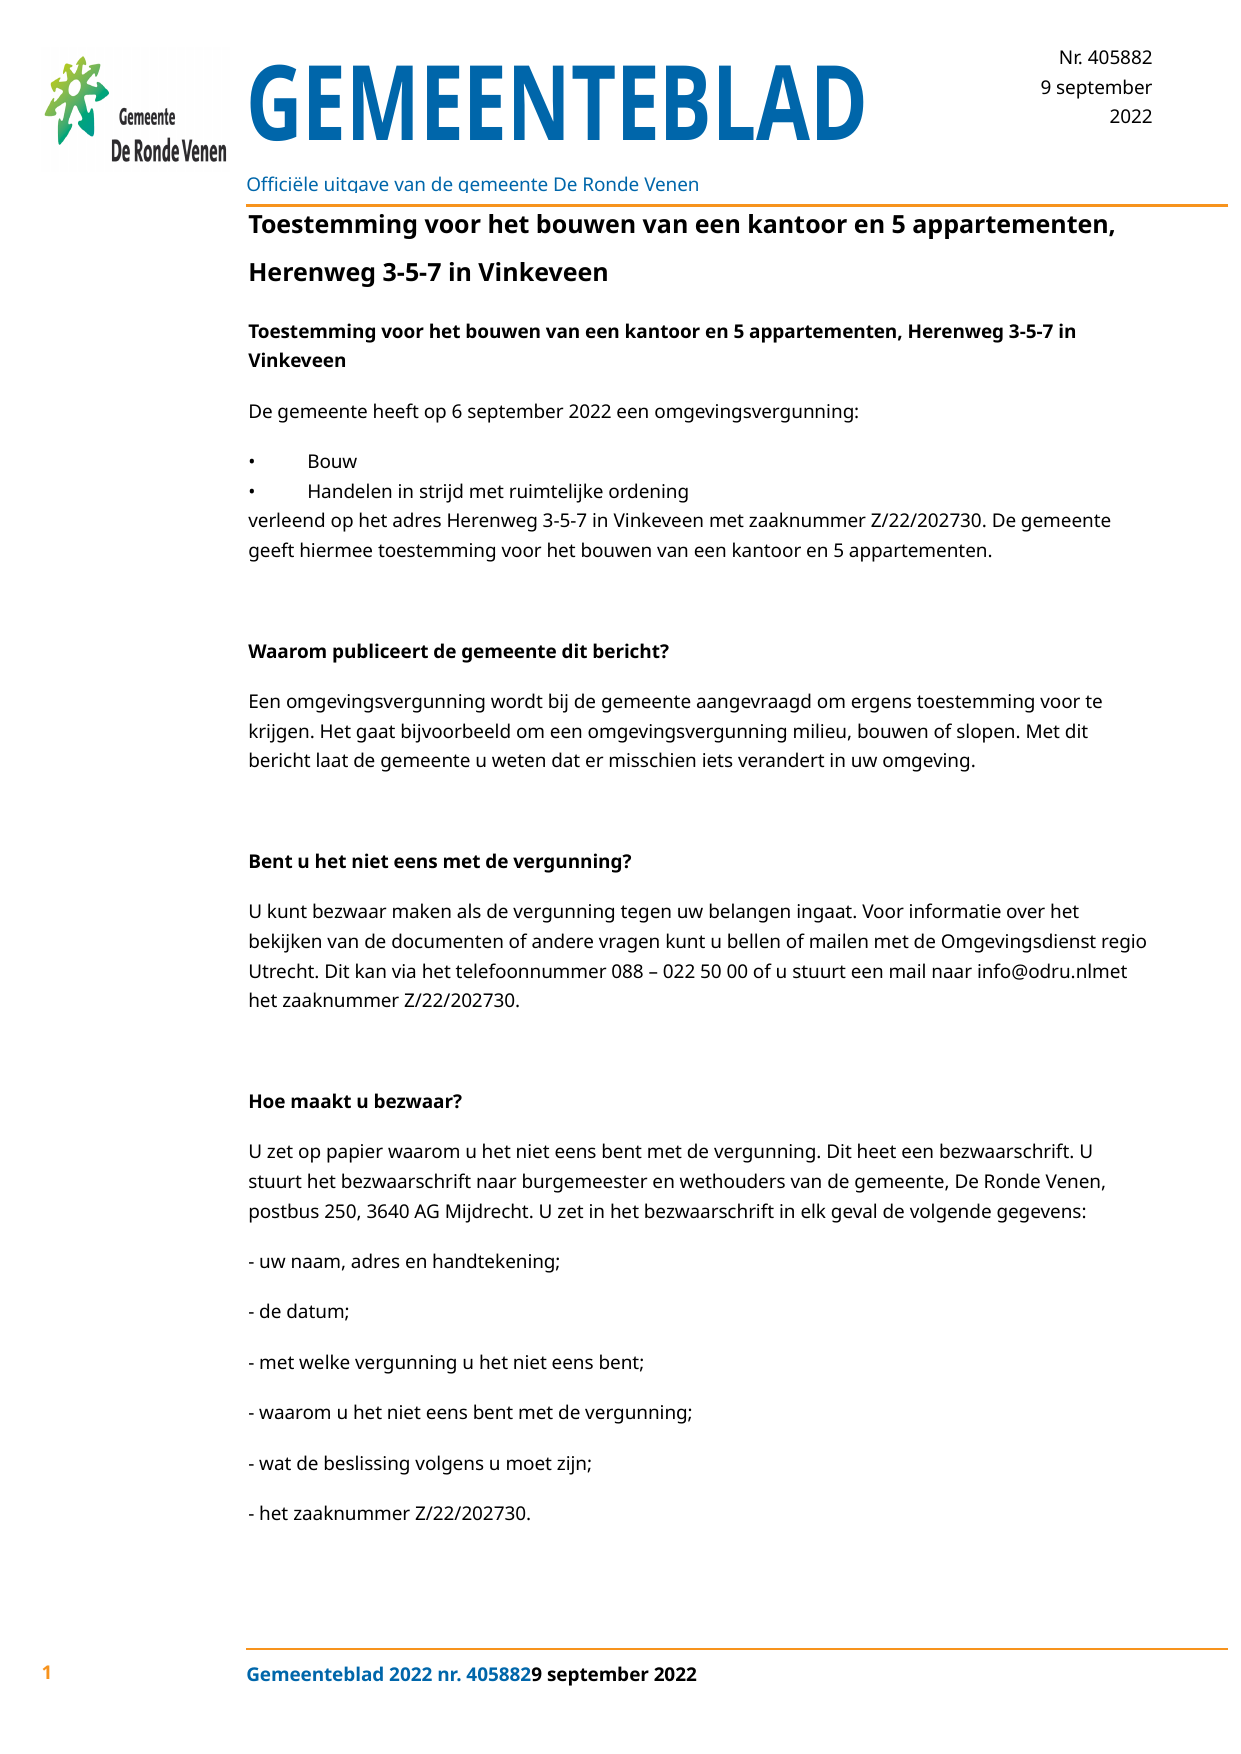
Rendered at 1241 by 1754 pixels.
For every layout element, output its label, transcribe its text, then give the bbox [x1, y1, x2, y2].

text U kunt bezwaar maken als de vergunning tegen uw belangen ingaat. Voor informatie over het bekijken van de documenten of andere vragen kunt u bellen of mailen met de Omgevingsdienst regio Utrecht. Dit kan via het telefoonnummer 088 – 022 50 00 of u stuurt een mail naar info@odru.nlmet het zaaknummer Z/22/202730. [248, 899, 1152, 1013]
text U zet op papier waarom u het niet eens bent met de vergunning. Dit heet een bezwaarschrift. U stuurt het bezwaarschrift naar burgemeester en wethouders van de gemeente, De Ronde Venen, postbus 250, 3640 AG Mijdrecht. U zet in het bezwaarschrift in elk geval de volgende gegevens: [248, 1139, 1152, 1224]
picture [41, 47, 231, 172]
text - de datum; [248, 1299, 1152, 1324]
text - uw naam, adres en handtekening; [248, 1248, 1152, 1274]
list Handelen in strijd met ruimtelijke ordening [248, 478, 1152, 504]
text - waarom u het niet eens bent met de vergunning; [248, 1399, 1152, 1425]
text Toestemming voor het bouwen van een kantoor en 5 appartementen, Herenweg 3-5-7 in Vinkeveen [248, 318, 1152, 373]
text - wat de beslissing volgens u moet zijn; [248, 1450, 1152, 1476]
text - het zaaknummer Z/22/202730. [248, 1500, 1152, 1526]
text - met welke vergunning u het niet eens bent; [248, 1349, 1152, 1375]
text Hoe maakt u bezwaar? [248, 1088, 1152, 1114]
list Bouw [248, 448, 1152, 474]
text Waarom publiceert de gemeente dit bericht? [248, 638, 1152, 664]
text verleend op het adres Herenweg 3-5-7 in Vinkeveen met zaaknummer Z/22/202730. De gemeente geeft hiermee toestemming voor het bouwen van een kantoor en 5 appartementen. [248, 507, 1152, 563]
text Toestemming voor het bouwen van een kantoor en 5 appartementen, Herenweg 3-5-7 in Vinkeveen [248, 207, 1152, 288]
text Bent u het niet eens met de vergunning? [248, 848, 1152, 874]
text Een omgevingsvergunning wordt bij de gemeente aangevraagd om ergens toestemming voor te krijgen. Het gaat bijvoorbeeld om een omgevingsvergunning milieu, bouwen of slopen. Met dit bericht laat de gemeente u weten dat er misschien iets verandert in uw omgeving. [248, 688, 1152, 773]
text De gemeente heeft op 6 september 2022 een omgevingsvergunning: [248, 398, 1152, 424]
